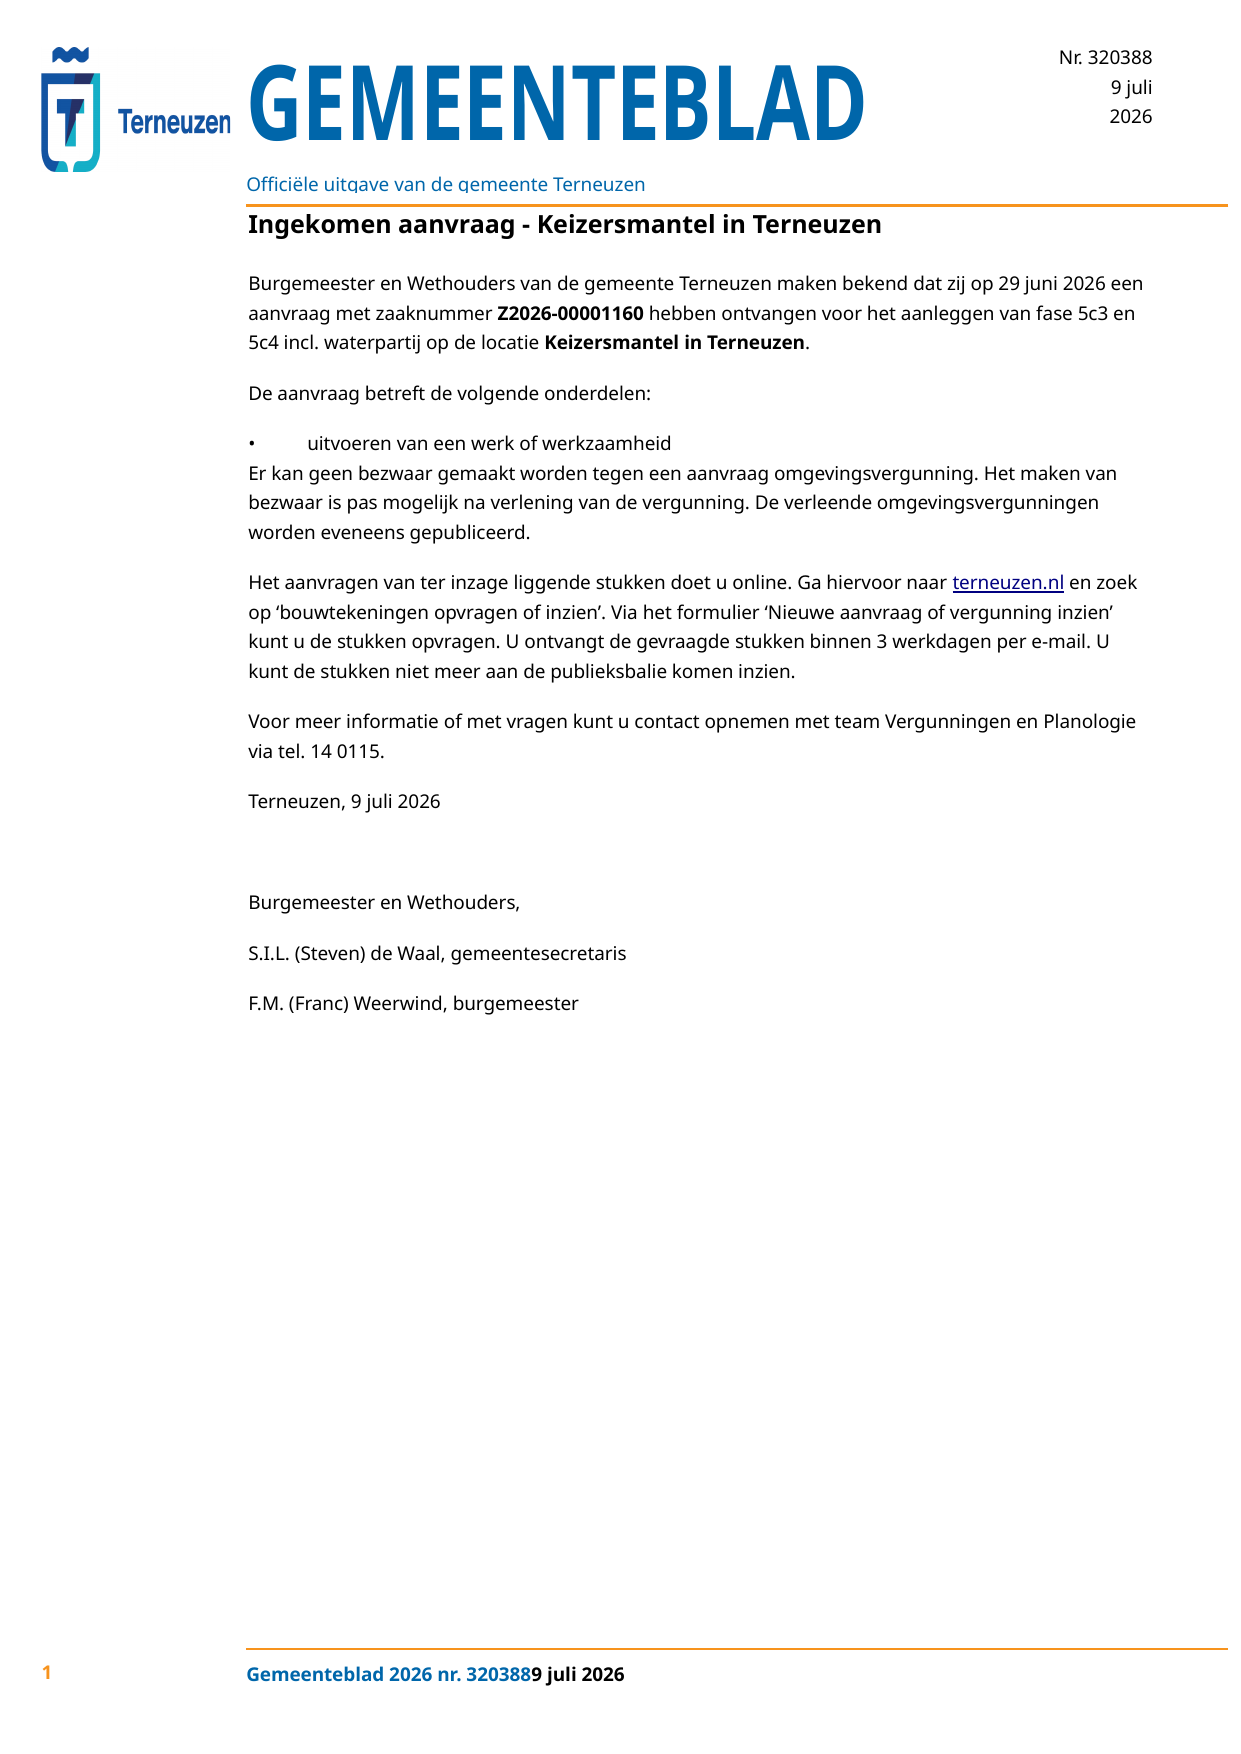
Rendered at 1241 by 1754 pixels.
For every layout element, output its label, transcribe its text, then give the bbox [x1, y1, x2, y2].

picture [41, 47, 231, 172]
text Ingekomen aanvraag - Keizersmantel in Terneuzen [248, 207, 1152, 241]
list uitvoeren van een werk of werkzaamheid [248, 430, 1152, 456]
text Er kan geen bezwaar gemaakt worden tegen een aanvraag omgevingsvergunning. Het maken van bezwaar is pas mogelijk na verlening van de vergunning. De verleende omgevingsvergunningen worden eveneens gepubliceerd. [248, 460, 1152, 545]
text Burgemeester en Wethouders van de gemeente Terneuzen maken bekend dat zij op 29 juni 2026 een aanvraag met zaaknummer Z2026-00001160 hebben ontvangen voor het aanleggen van fase 5c3 en 5c4 incl. waterpartij op de locatie Keizersmantel in Terneuzen. [248, 270, 1152, 355]
text S.I.L. (Steven) de Waal, gemeentesecretaris [248, 940, 1152, 966]
text Terneuzen, 9 juli 2026 [248, 789, 1152, 814]
text F.M. (Franc) Weerwind, burgemeester [248, 990, 1152, 1016]
text De aanvraag betreft de volgende onderdelen: [248, 380, 1152, 406]
text Burgemeester en Wethouders, [248, 889, 1152, 915]
text Voor meer informatie of met vragen kunt u contact opnemen met team Vergunningen en Planologie via tel. 14 0115. [248, 709, 1152, 764]
text Het aanvragen van ter inzage liggende stukken doet u online. Ga hiervoor naar terneuzen.nl en zoek op ‘bouwtekeningen opvragen of inzien’. Via het formulier ‘Nieuwe aanvraag of vergunning inzien’ kunt u de stukken opvragen. U ontvangt de gevraagde stukken binnen 3 werkdagen per e-mail. U kunt de stukken niet meer aan de publieksbalie komen inzien. [248, 569, 1152, 684]
